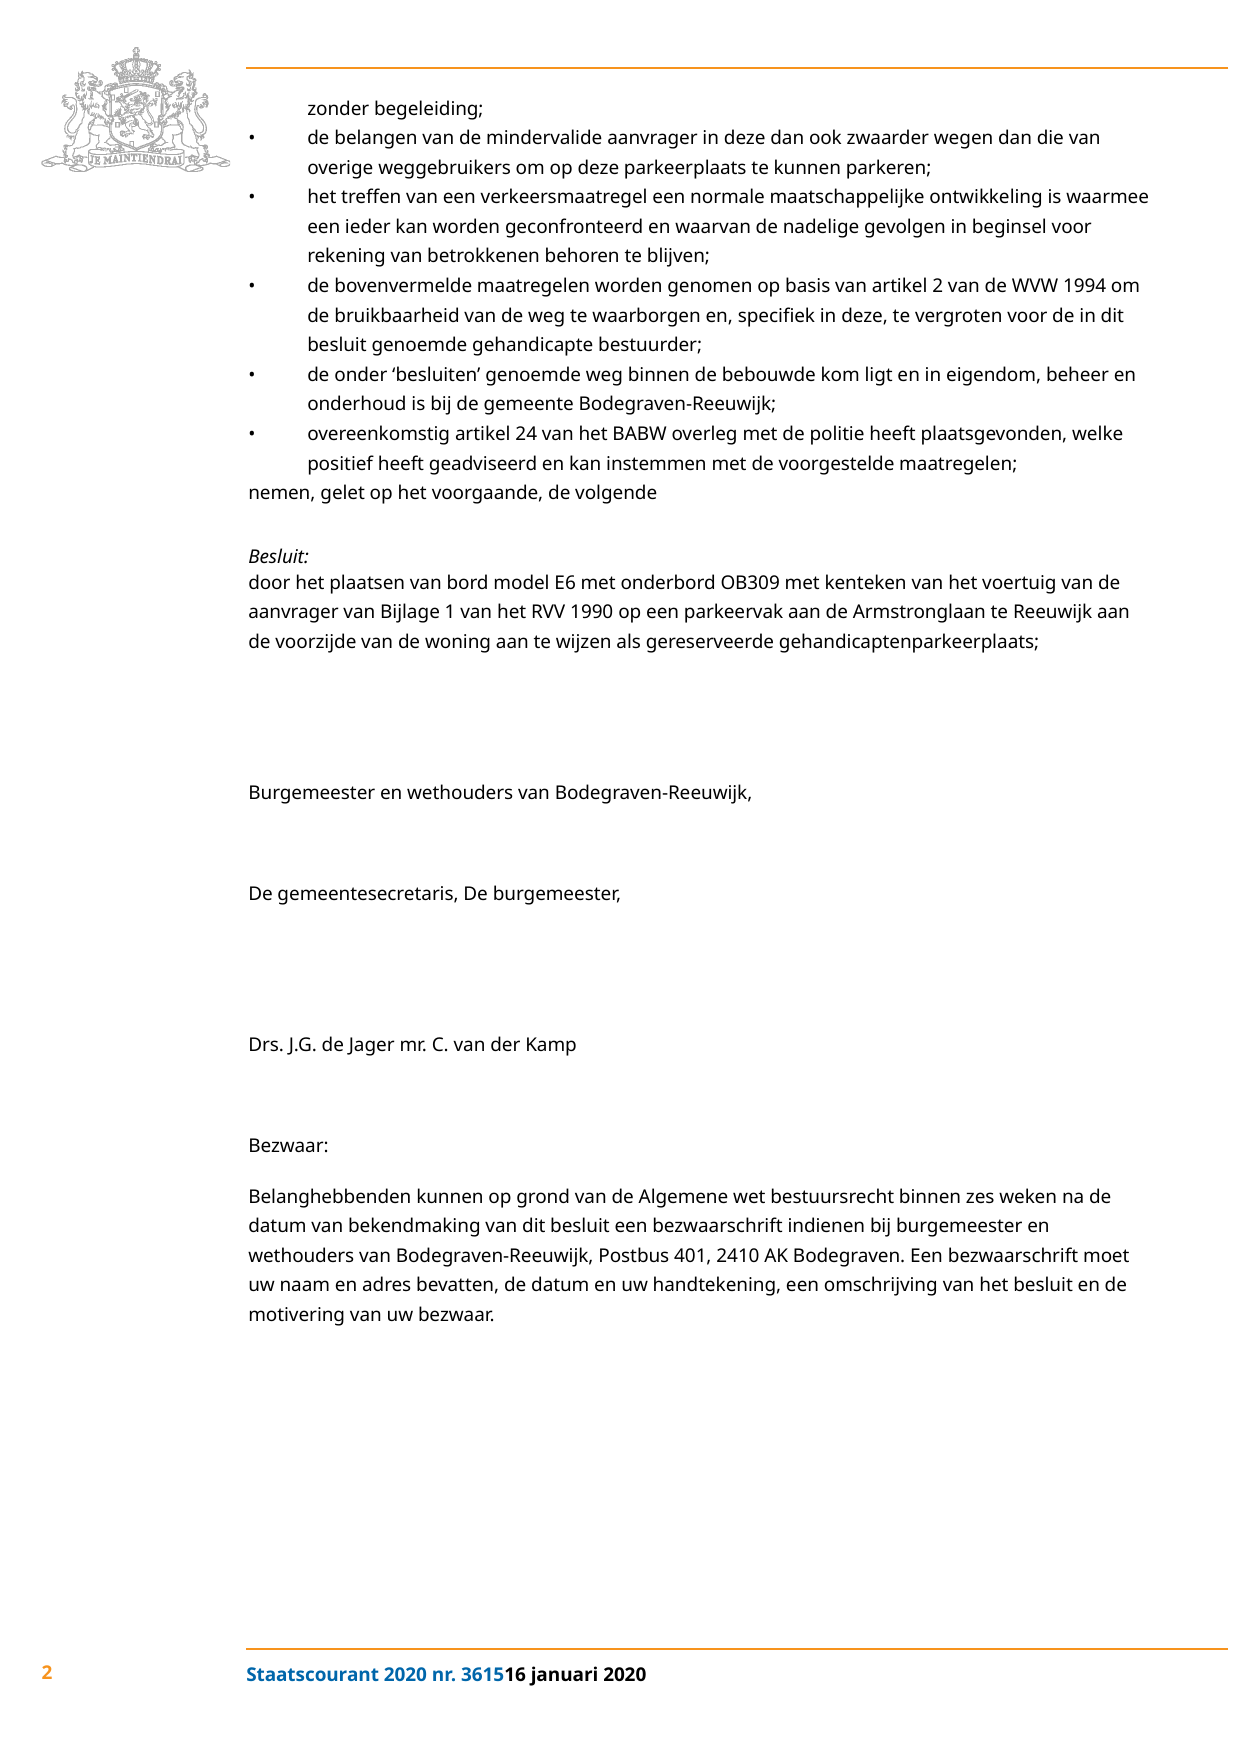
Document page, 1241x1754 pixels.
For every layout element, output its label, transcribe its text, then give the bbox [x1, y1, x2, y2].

text Drs. J.G. de Jager mr. C. van der Kamp [248, 1032, 1152, 1057]
text Besluit: [248, 543, 1152, 569]
text door het plaatsen van bord model E6 met onderbord OB309 met kenteken van het voertuig van de aanvrager van Bijlage 1 van het RVV 1990 op een parkeervak aan de Armstronglaan te Reeuwijk aan de voorzijde van de woning aan te wijzen als gereserveerde gehandicaptenparkeerplaats; [248, 569, 1152, 654]
list de bovenvermelde maatregelen worden genomen op basis van artikel 2 van de WVW 1994 om de bruikbaarheid van de weg te waarborgen en, specifiek in deze, te vergroten voor de in dit besluit genoemde gehandicapte bestuurder; [248, 272, 1152, 357]
list de belangen van de mindervalide aanvrager in deze dan ook zwaarder wegen dan die van overige weggebruikers om op deze parkeerplaats te kunnen parkeren; [248, 124, 1152, 180]
list zonder begeleiding; [248, 95, 1152, 121]
text Belanghebbenden kunnen op grond van de Algemene wet bestuursrecht binnen zes weken na de datum van bekendmaking van dit besluit een bezwaarschrift indienen bij burgemeester en wethouders van Bodegraven-Reeuwijk, Postbus 401, 2410 AK Bodegraven. Een bezwaarschrift moet uw naam en adres bevatten, de datum en uw handtekening, een omschrijving van het besluit en de motivering van uw bezwaar. [248, 1183, 1152, 1327]
list het treffen van een verkeersmaatregel een normale maatschappelijke ontwikkeling is waarmee een ieder kan worden geconfronteerd en waarvan de nadelige gevolgen in beginsel voor rekening van betrokkenen behoren te blijven; [248, 183, 1152, 268]
text De gemeentesecretaris, De burgemeester, [248, 880, 1152, 906]
text nemen, gelet op het voorgaande, de volgende [248, 479, 1152, 505]
text Bezwaar: [248, 1132, 1152, 1158]
list overeenkomstig artikel 24 van het BABW overleg met de politie heeft plaatsgevonden, welke positief heeft geadviseerd en kan instemmen met de voorgestelde maatregelen; [248, 420, 1152, 476]
text Burgemeester en wethouders van Bodegraven-Reeuwijk, [248, 779, 1152, 805]
picture [41, 47, 231, 172]
list de onder ‘besluiten’ genoemde weg binnen de bebouwde kom ligt en in eigendom, beheer en onderhoud is bij de gemeente Bodegraven-Reeuwijk; [248, 361, 1152, 416]
